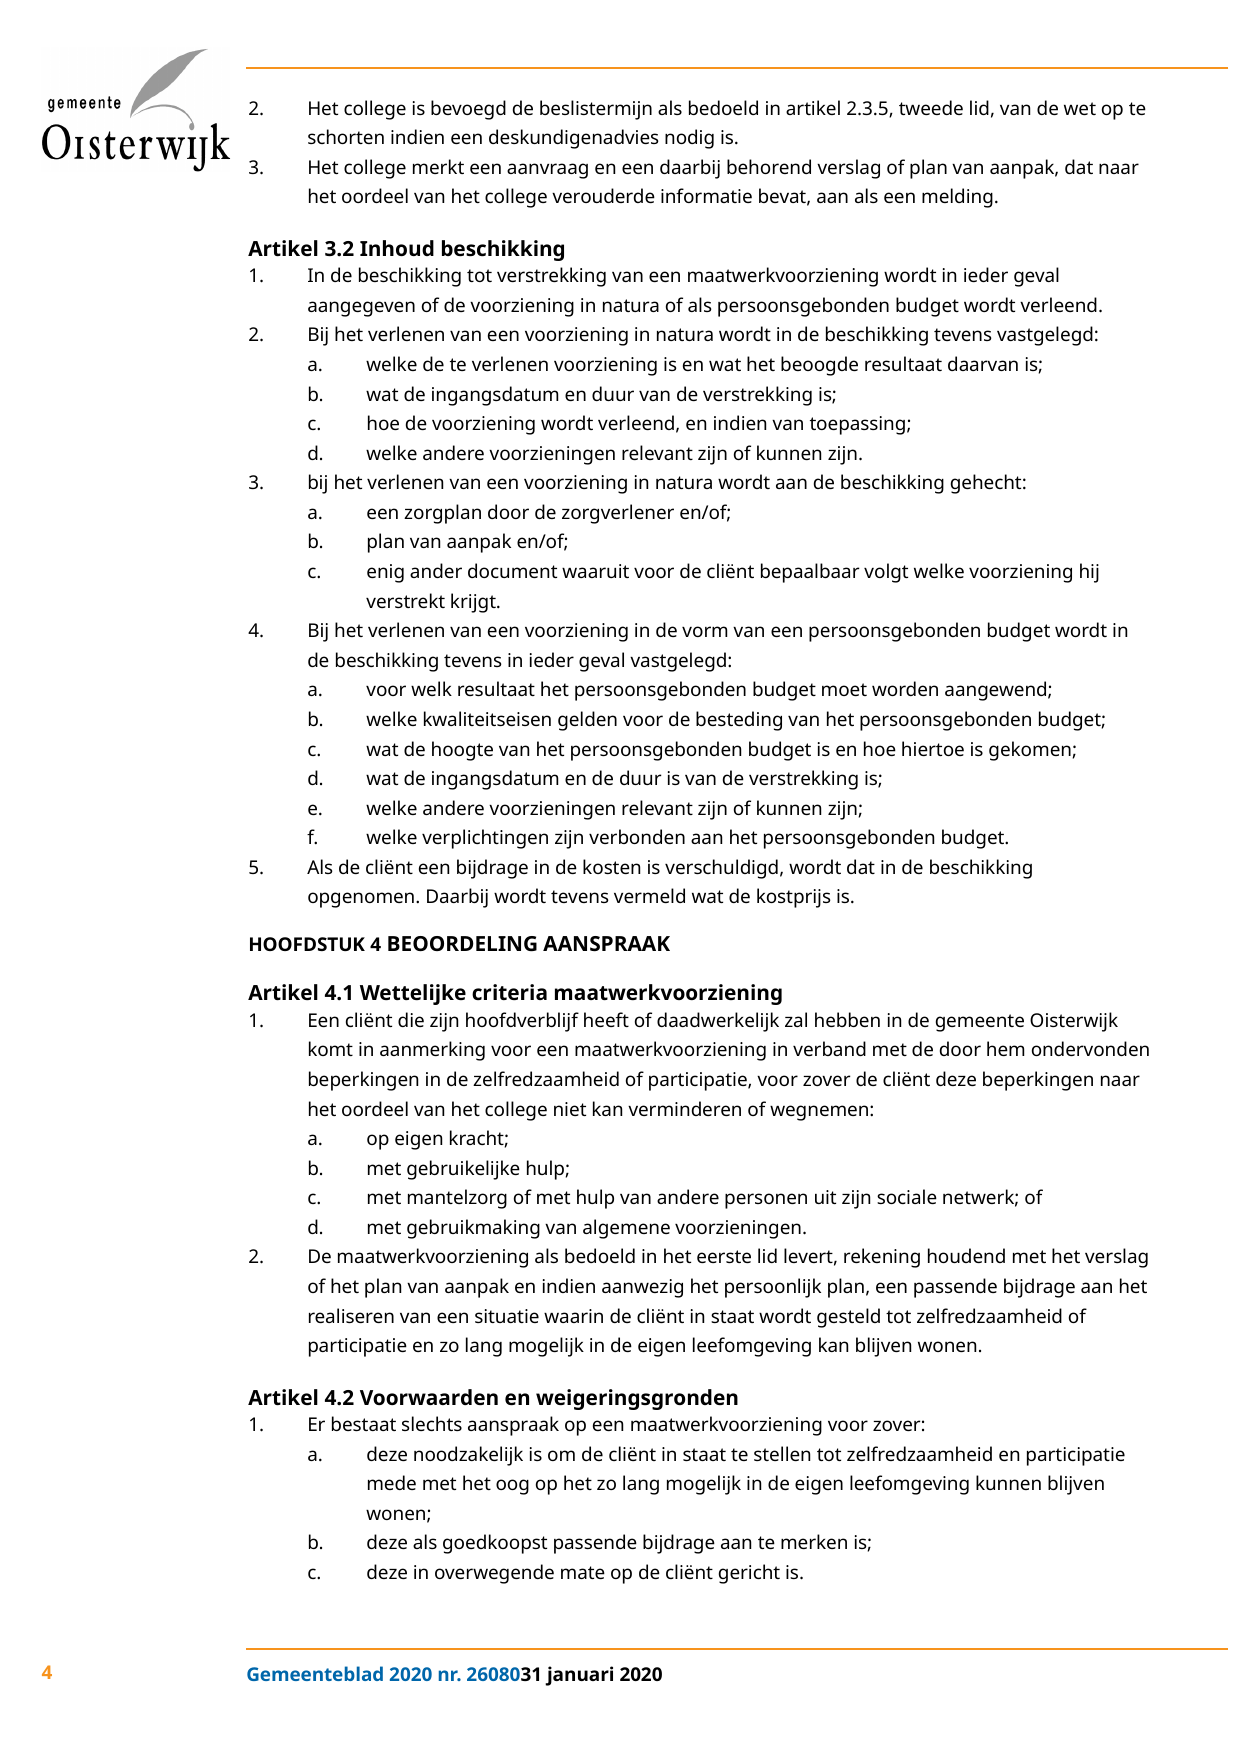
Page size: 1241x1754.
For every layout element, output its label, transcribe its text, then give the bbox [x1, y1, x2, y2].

list wat de hoogte van het persoonsgebonden budget is en hoe hiertoe is gekomen; [307, 736, 1152, 761]
list welke andere voorzieningen relevant zijn of kunnen zijn. [307, 440, 1152, 466]
list met gebruikmaking van algemene voorzieningen. [307, 1214, 1152, 1240]
list wat de ingangsdatum en duur van de verstrekking is; [307, 381, 1152, 406]
list De maatwerkvoorziening als bedoeld in het eerste lid levert, rekening houdend met het verslag of het plan van aanpak en indien aanwezig het persoonlijk plan, een passende bijdrage aan het realiseren van een situatie waarin de cliënt in staat wordt gesteld tot zelfredzaamheid of participatie en zo lang mogelijk in de eigen leefomgeving kan blijven wonen. [248, 1244, 1152, 1358]
list wat de ingangsdatum en de duur is van de verstrekking is; [307, 765, 1152, 791]
text HOOFDSTUK 4 BEOORDELING AANSPRAAK [248, 929, 1152, 958]
list Het college is bevoegd de beslistermijn als bedoeld in artikel 2.3.5, tweede lid, van de wet op te schorten indien een deskundigenadvies nodig is. [248, 95, 1152, 150]
list deze als goedkoopst passende bijdrage aan te merken is; [307, 1529, 1152, 1555]
list Er bestaat slechts aanspraak op een maatwerkvoorziening voor zover: [248, 1411, 1152, 1437]
list Het college merkt een aanvraag en een daarbij behorend verslag of plan van aanpak, dat naar het oordeel van het college verouderde informatie bevat, aan als een melding. [248, 154, 1152, 209]
list met mantelzorg of met hulp van andere personen uit zijn sociale netwerk; of [307, 1184, 1152, 1210]
list Bij het verlenen van een voorziening in de vorm van een persoonsgebonden budget wordt in de beschikking tevens in ieder geval vastgelegd: [248, 617, 1152, 673]
picture [41, 47, 231, 172]
list met gebruikelijke hulp; [307, 1155, 1152, 1181]
list Als de cliënt een bijdrage in de kosten is verschuldigd, wordt dat in de beschikking opgenomen. Daarbij wordt tevens vermeld wat de kostprijs is. [248, 854, 1152, 909]
text Artikel 4.1 Wettelijke criteria maatwerkvoorziening [248, 978, 1152, 1007]
list enig ander document waaruit voor de cliënt bepaalbaar volgt welke voorziening hij verstrekt krijgt. [307, 558, 1152, 613]
list hoe de voorziening wordt verleend, en indien van toepassing; [307, 410, 1152, 436]
list welke kwaliteitseisen gelden voor de besteding van het persoonsgebonden budget; [307, 706, 1152, 732]
list deze in overwegende mate op de cliënt gericht is. [307, 1559, 1152, 1585]
list welke verplichtingen zijn verbonden aan het persoonsgebonden budget. [307, 824, 1152, 850]
list bij het verlenen van een voorziening in natura wordt aan de beschikking gehecht: [248, 469, 1152, 495]
list plan van aanpak en/of; [307, 529, 1152, 554]
list Een cliënt die zijn hoofdverblijf heeft of daadwerkelijk zal hebben in de gemeente Oisterwijk komt in aanmerking voor een maatwerkvoorziening in verband met de door hem ondervonden beperkingen in de zelfredzaamheid of participatie, voor zover de cliënt deze beperkingen naar het oordeel van het college niet kan verminderen of wegnemen: [248, 1007, 1152, 1121]
list op eigen kracht; [307, 1125, 1152, 1151]
list deze noodzakelijk is om de cliënt in staat te stellen tot zelfredzaamheid en participatie mede met het oog op het zo lang mogelijk in de eigen leefomgeving kunnen blijven wonen; [307, 1441, 1152, 1526]
list voor welk resultaat het persoonsgebonden budget moet worden aangewend; [307, 677, 1152, 702]
text Artikel 4.2 Voorwaarden en weigeringsgronden [248, 1383, 1152, 1411]
list een zorgplan door de zorgverlener en/of; [307, 499, 1152, 525]
list welke andere voorzieningen relevant zijn of kunnen zijn; [307, 795, 1152, 821]
list Bij het verlenen van een voorziening in natura wordt in de beschikking tevens vastgelegd: [248, 322, 1152, 347]
list In de beschikking tot verstrekking van een maatwerkvoorziening wordt in ieder geval aangegeven of de voorziening in natura of als persoonsgebonden budget wordt verleend. [248, 262, 1152, 318]
list welke de te verlenen voorziening is en wat het beoogde resultaat daarvan is; [307, 351, 1152, 377]
text Artikel 3.2 Inhoud beschikking [248, 234, 1152, 262]
